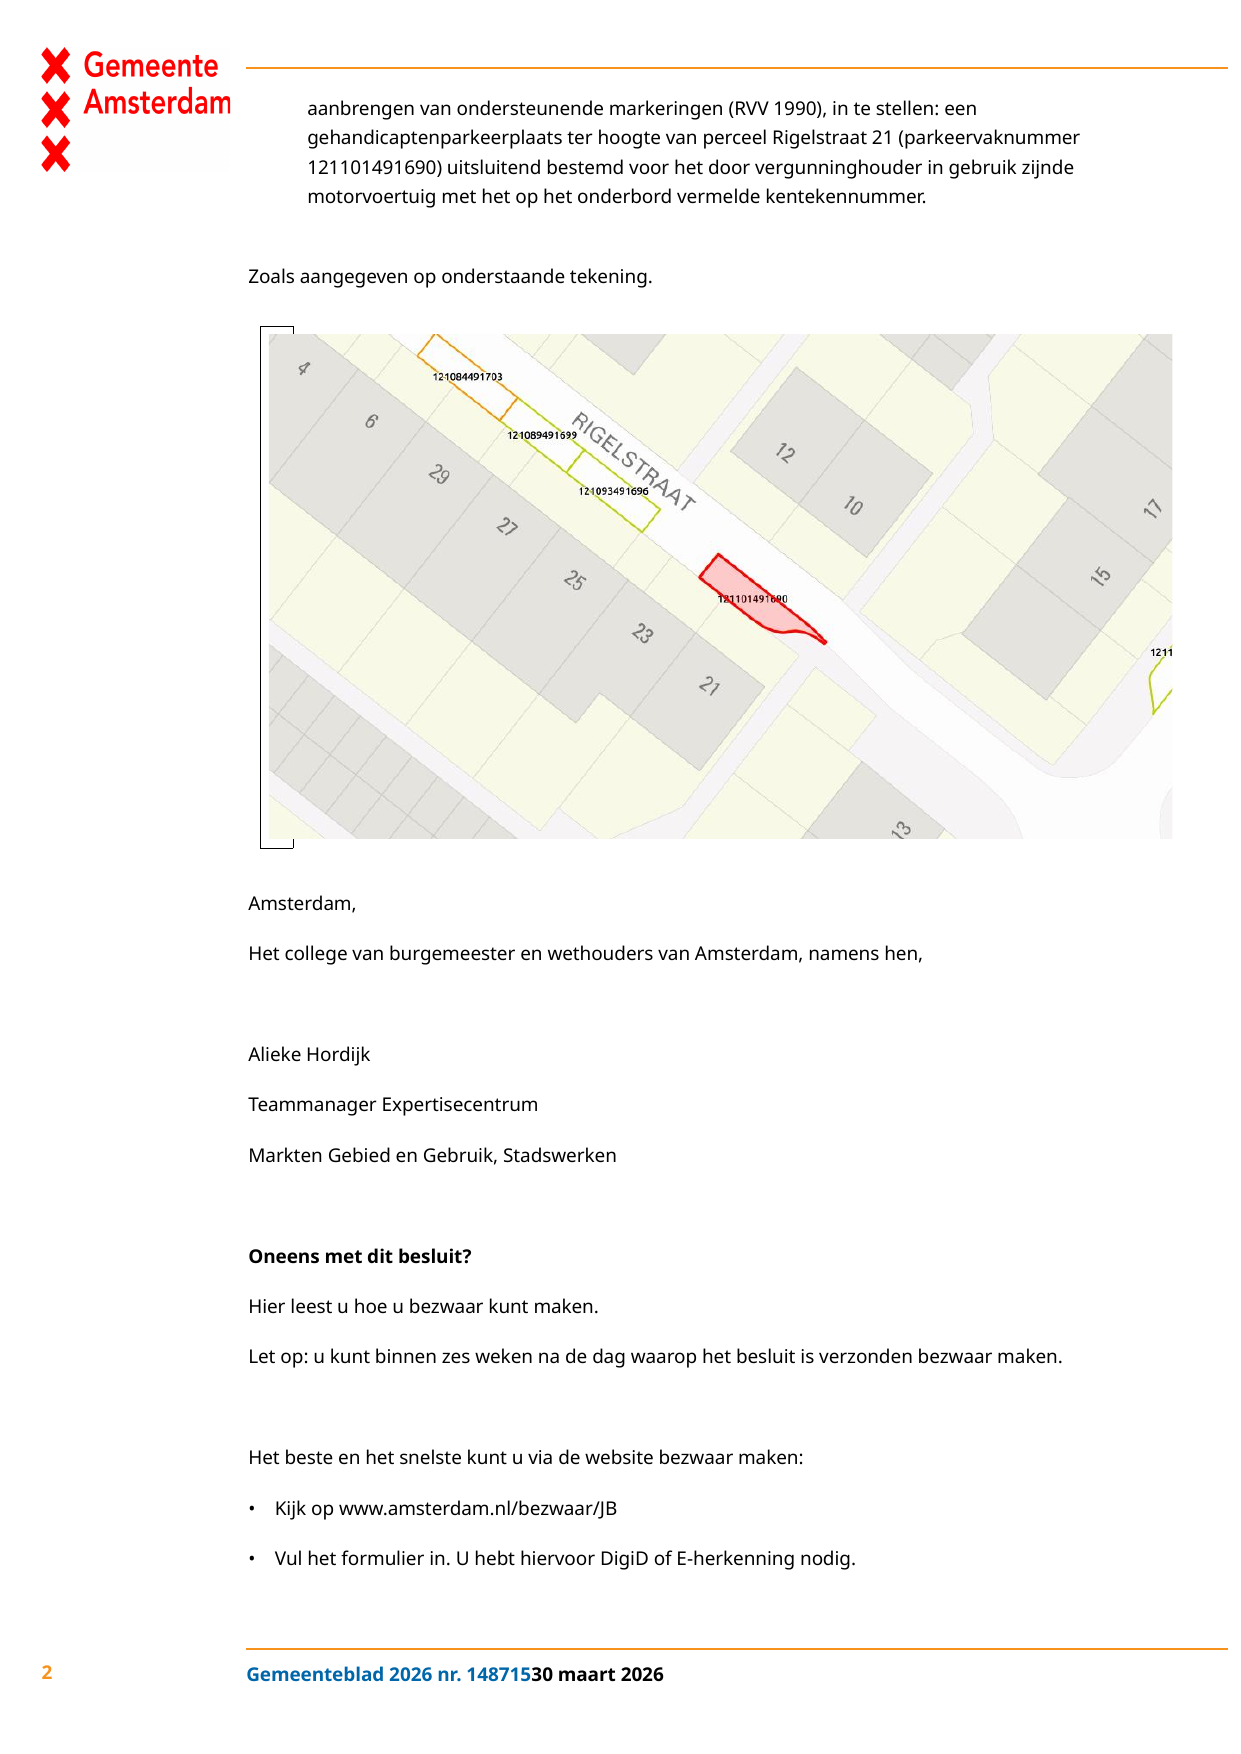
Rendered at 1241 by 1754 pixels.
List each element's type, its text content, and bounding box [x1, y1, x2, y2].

text • Kijk op www.amsterdam.nl/bezwaar/JB [248, 1495, 1152, 1521]
text Hier leest u hoe u bezwaar kunt maken. [248, 1293, 1152, 1319]
text Amsterdam, [248, 890, 1152, 916]
text Teammanager Expertisecentrum [248, 1092, 1152, 1117]
list aanbrengen van ondersteunende markeringen (RVV 1990), in te stellen: een gehandicaptenparkeerplaats ter hoogte van perceel Rigelstraat 21 (parkeervaknummer 121101491690) uitsluitend bestemd voor het door vergunninghouder in gebruik zijnde motorvoertuig met het op het onderbord vermelde kentekennummer. [248, 95, 1152, 209]
picture [41, 47, 231, 172]
text Het college van burgemeester en wethouders van Amsterdam, namens hen, [248, 940, 1152, 966]
text Let op: u kunt binnen zes weken na de dag waarop het besluit is verzonden bezwaar maken. [248, 1344, 1152, 1369]
picture [268, 334, 1173, 839]
text • Vul het formulier in. U hebt hiervoor DigiD of E-herkenning nodig. [248, 1545, 1152, 1571]
text Alieke Hordijk [248, 1041, 1152, 1067]
text Het beste en het snelste kunt u via de website bezwaar maken: [248, 1444, 1152, 1470]
text Zoals aangegeven op onderstaande tekening. [248, 263, 1152, 289]
text Markten Gebied en Gebruik, Stadswerken [248, 1142, 1152, 1168]
text Oneens met dit besluit? [248, 1243, 1152, 1269]
